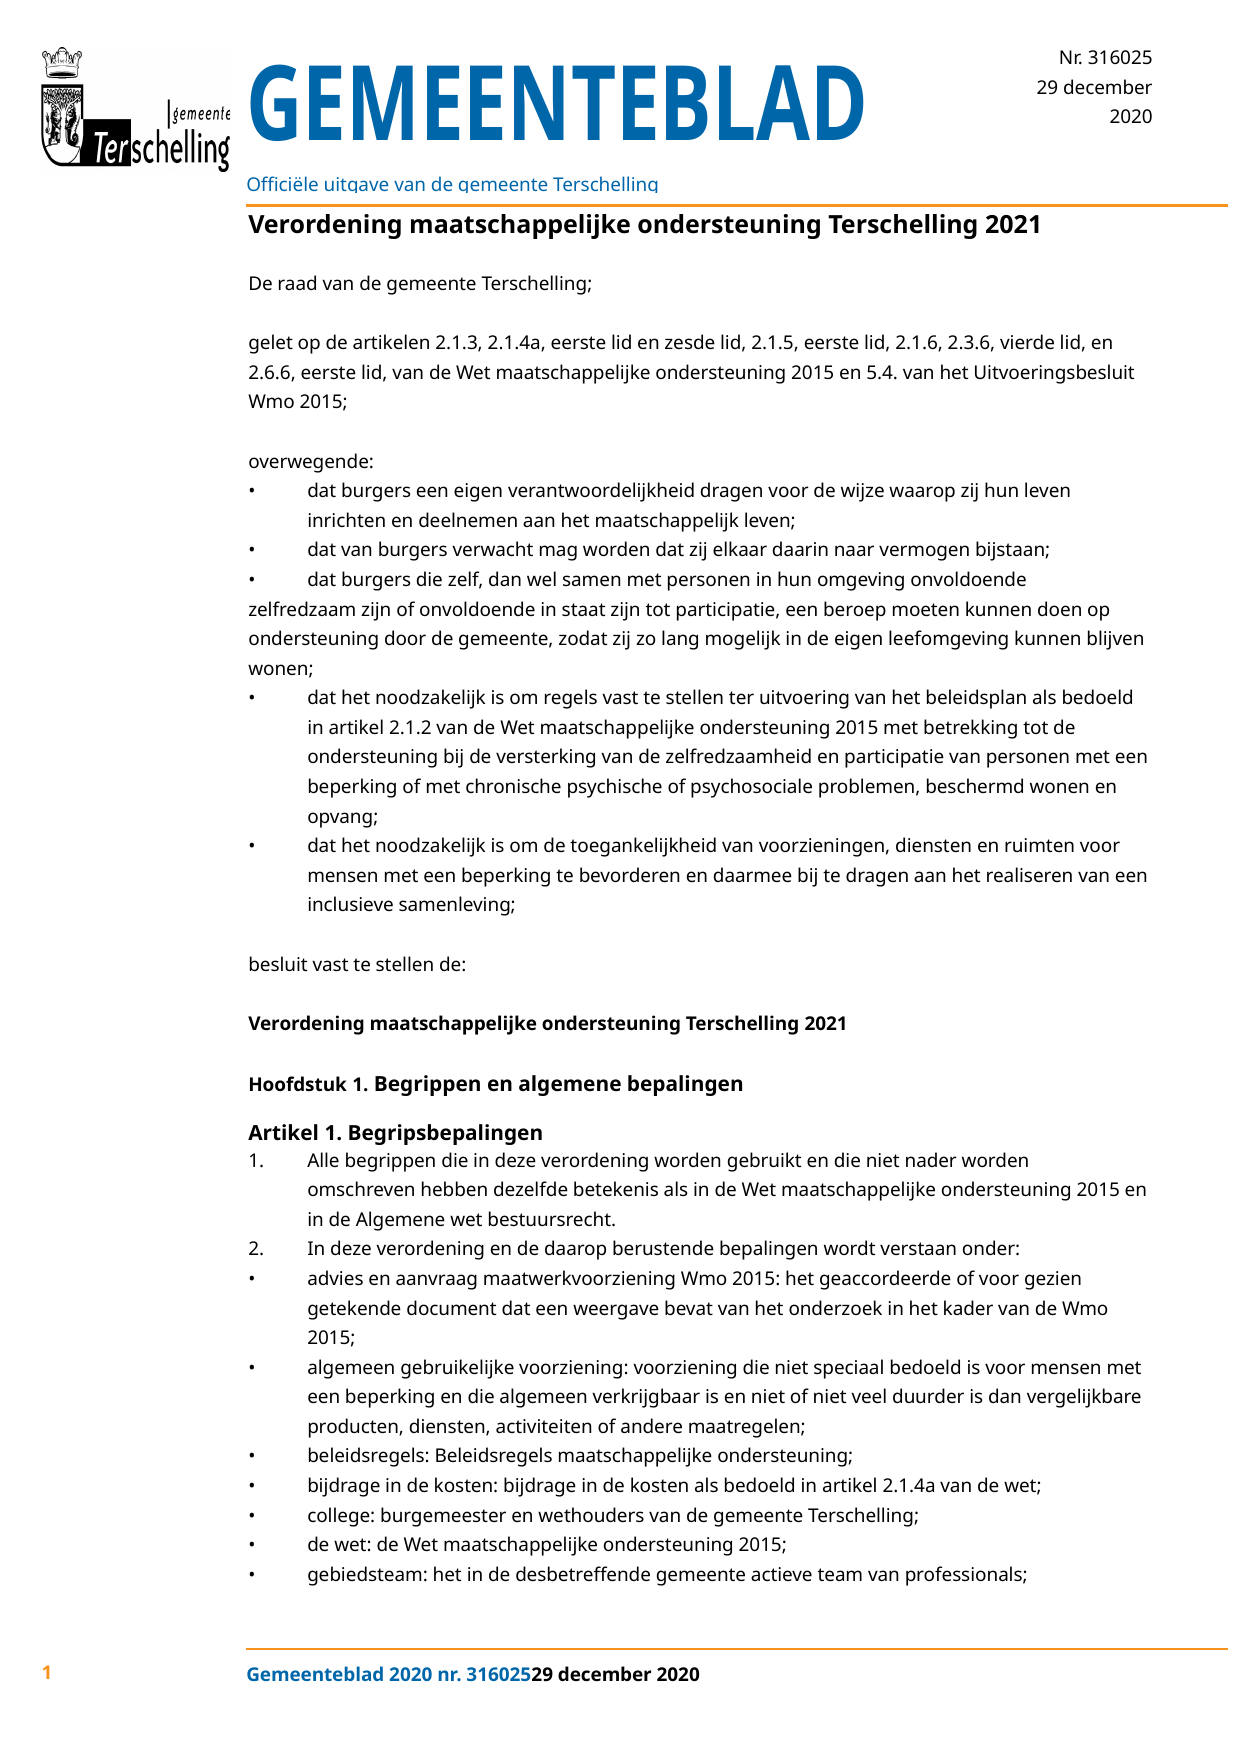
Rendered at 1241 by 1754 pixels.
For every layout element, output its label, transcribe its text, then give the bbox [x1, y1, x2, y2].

list dat van burgers verwacht mag worden dat zij elkaar daarin naar vermogen bijstaan; [248, 537, 1152, 562]
text Verordening maatschappelijke ondersteuning Terschelling 2021 [248, 207, 1152, 241]
picture [41, 47, 231, 172]
list Alle begrippen die in deze verordening worden gebruikt en die niet nader worden [248, 1147, 1152, 1172]
list advies en aanvraag maatwerkvoorziening Wmo 2015: het geaccordeerde of voor gezien getekende document dat een weergave bevat van het onderzoek in het kader van de Wmo 2015; [248, 1265, 1152, 1350]
list de wet: de Wet maatschappelijke ondersteuning 2015; [248, 1531, 1152, 1557]
list algemeen gebruikelijke voorziening: voorziening die niet speciaal bedoeld is voor mensen met [248, 1354, 1152, 1379]
list dat burgers die zelf, dan wel samen met personen in hun omgeving onvoldoende [248, 566, 1152, 592]
text zelfredzaam zijn of onvoldoende in staat zijn tot participatie, een beroep moeten kunnen doen op ondersteuning door de gemeente, zodat zij zo lang mogelijk in de eigen leefomgeving kunnen blijven wonen; [248, 596, 1152, 681]
text besluit vast te stellen de: [248, 951, 1152, 976]
list bijdrage in de kosten: bijdrage in de kosten als bedoeld in artikel 2.1.4a van de wet; [248, 1472, 1152, 1498]
list dat het noodzakelijk is om regels vast te stellen ter uitvoering van het beleidsplan als bedoeld in artikel 2.1.2 van de Wet maatschappelijke ondersteuning 2015 met betrekking tot de ondersteuning bij de versterking van de zelfredzaamheid en participatie van personen met een beperking of met chronische psychische of psychosociale problemen, beschermd wonen en opvang; [248, 684, 1152, 828]
list een beperking en die algemeen verkrijgbaar is en niet of niet veel duurder is dan vergelijkbare producten, diensten, activiteiten of andere maatregelen; [248, 1383, 1152, 1439]
text Verordening maatschappelijke ondersteuning Terschelling 2021 [248, 1010, 1152, 1036]
text Artikel 1. Begripsbepalingen [248, 1118, 1152, 1147]
list dat het noodzakelijk is om de toegankelijkheid van voorzieningen, diensten en ruimten voor mensen met een beperking te bevorderen en daarmee bij te dragen aan het realiseren van een inclusieve samenleving; [248, 832, 1152, 917]
text Hoofdstuk 1. Begrippen en algemene bepalingen [248, 1069, 1152, 1097]
text gelet op de artikelen 2.1.3, 2.1.4a, eerste lid en zesde lid, 2.1.5, eerste lid, 2.1.6, 2.3.6, vierde lid, en 2.6.6, eerste lid, van de Wet maatschappelijke ondersteuning 2015 en 5.4. van het Uitvoeringsbesluit Wmo 2015; [248, 329, 1152, 414]
text overwegende: [248, 448, 1152, 473]
list college: burgemeester en wethouders van de gemeente Terschelling; [248, 1502, 1152, 1527]
list In deze verordening en de daarop berustende bepalingen wordt verstaan onder: [248, 1236, 1152, 1261]
list beleidsregels: Beleidsregels maatschappelijke ondersteuning; [248, 1443, 1152, 1468]
text De raad van de gemeente Terschelling; [248, 270, 1152, 296]
list dat burgers een eigen verantwoordelijkheid dragen voor de wijze waarop zij hun leven inrichten en deelnemen aan het maatschappelijk leven; [248, 477, 1152, 533]
list omschreven hebben dezelfde betekenis als in de Wet maatschappelijke ondersteuning 2015 en in de Algemene wet bestuursrecht. [248, 1176, 1152, 1232]
list gebiedsteam: het in de desbetreffende gemeente actieve team van professionals; [248, 1561, 1152, 1587]
